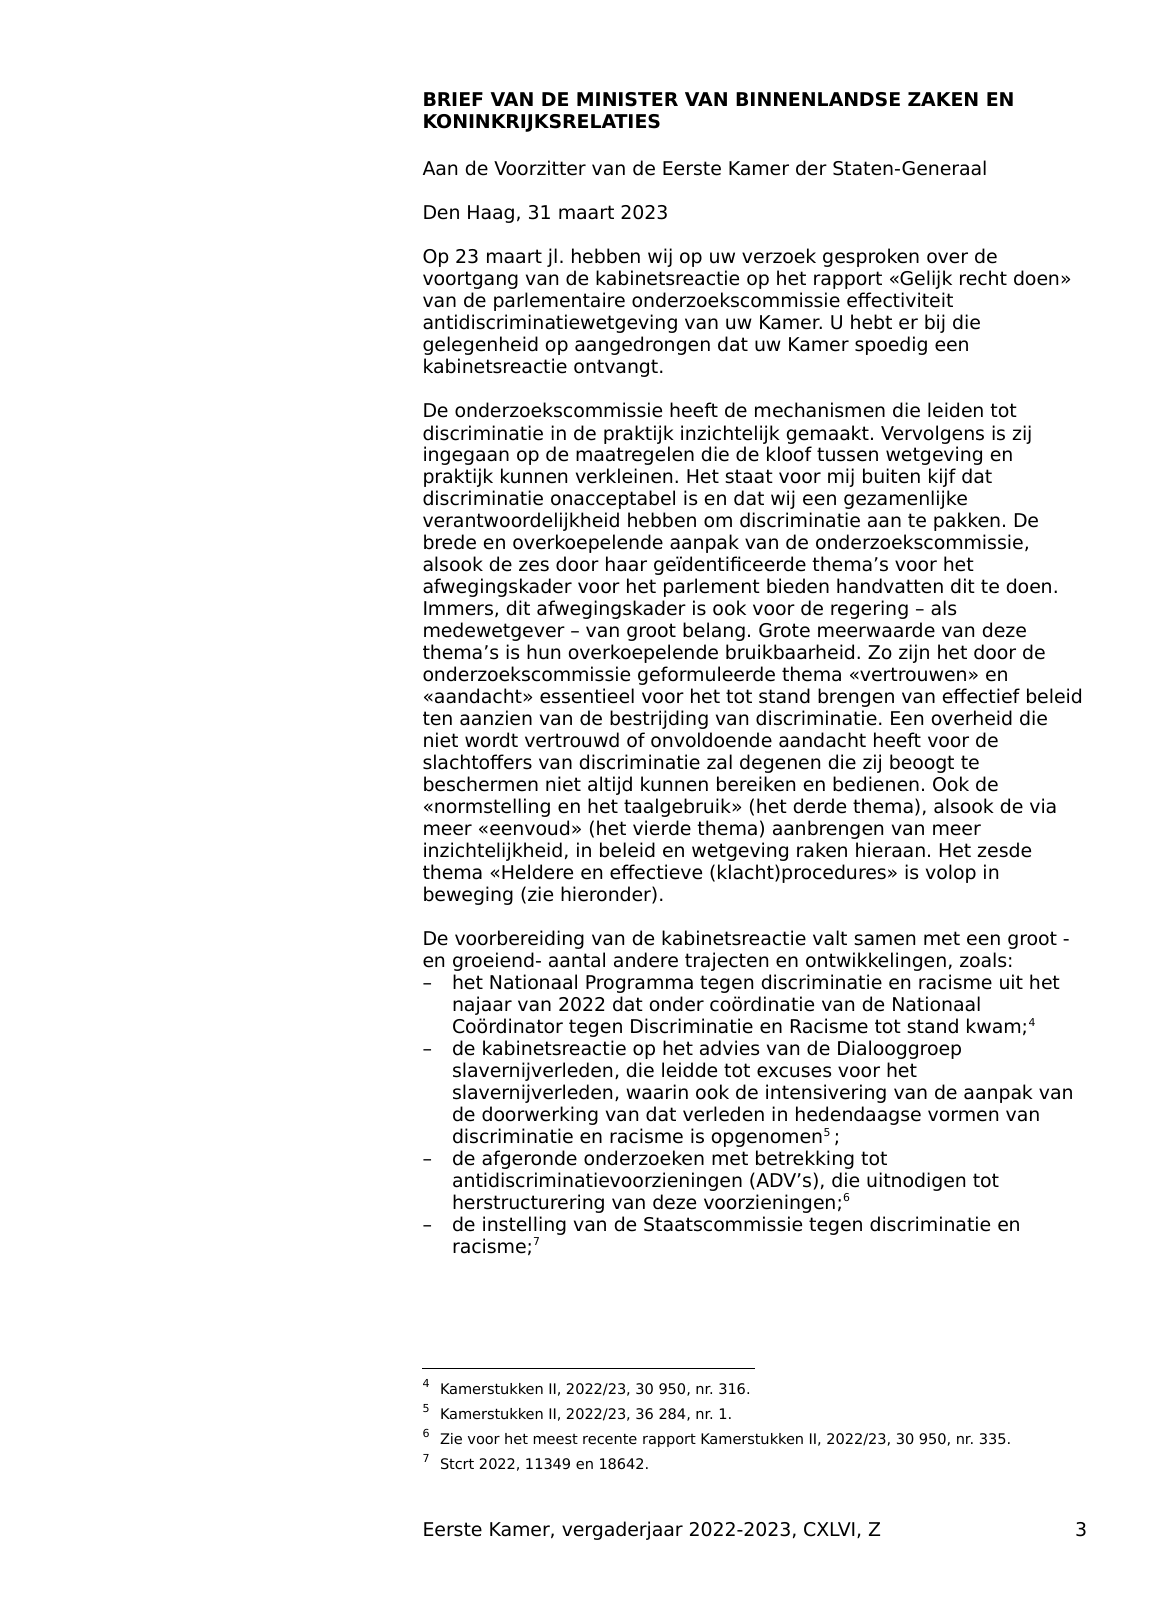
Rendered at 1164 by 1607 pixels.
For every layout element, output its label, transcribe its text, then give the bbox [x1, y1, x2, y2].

text Op 23 maart jl. hebben wij op uw verzoek gesproken over de voortgang van de kabinetsreactie op het rapport «Gelijk recht doen» van de parlementaire onderzoekscommissie effectiviteit antidiscriminatiewetgeving van uw Kamer. U hebt er bij die gelegenheid op aangedrongen dat uw Kamer spoedig een kabinetsreactie ontvangt. [422, 246, 1087, 378]
text Kamerstukken II, 2022/23, 30 950, nr. 316. [422, 1377, 1087, 1399]
text Den Haag, 31 maart 2023 [422, 202, 1087, 224]
text De onderzoekscommissie heeft de mechanismen die leiden tot discriminatie in de praktijk inzichtelijk gemaakt. Vervolgens is zij ingegaan op de maatregelen die de kloof tussen wetgeving en praktijk kunnen verkleinen. Het staat voor mij buiten kijf dat discriminatie onacceptabel is en dat wij een gezamenlijke verantwoordelijkheid hebben om discriminatie aan te pakken. De brede en overkoepelende aanpak van de onderzoekscommissie, alsook de zes door haar geïdentificeerde thema’s voor het afwegingskader voor het parlement bieden handvatten dit te doen. Immers, dit afwegingskader is ook voor de regering – als medewetgever – van groot belang. Grote meerwaarde van deze thema’s is hun overkoepelende bruikbaarheid. Zo zijn het door de onderzoekscommissie geformuleerde thema «vertrouwen» en «aandacht» essentieel voor het tot stand brengen van effectief beleid ten aanzien van de bestrijding van discriminatie. Een overheid die niet wordt vertrouwd of onvoldoende aandacht heeft voor de slachtoffers van discriminatie zal degenen die zij beoogt te beschermen niet altijd kunnen bereiken en bedienen. Ook de «normstelling en het taalgebruik» (het derde thema), alsook de via meer «eenvoud» (het vierde thema) aanbrengen van meer inzichtelijkheid, in beleid en wetgeving raken hieraan. Het zesde thema «Heldere en effectieve (klacht)procedures» is volop in beweging (zie hieronder). [422, 400, 1087, 906]
subtitle BRIEF VAN DE MINISTER VAN BINNENLANDSE ZAKEN EN KONINKRIJKSRELATIES [422, 89, 1087, 133]
text De voorbereiding van de kabinetsreactie valt samen met een groot -en groeiend- aantal andere trajecten en ontwikkelingen, zoals: [422, 928, 1087, 972]
text Kamerstukken II, 2022/23, 36 284, nr. 1. [422, 1402, 1087, 1424]
text Aan de Voorzitter van de Eerste Kamer der Staten-Generaal [422, 158, 1087, 180]
text – de kabinetsreactie op het advies van de Dialooggroep slavernijverleden, die leidde tot excuses voor het slavernijverleden, waarin ook de intensivering van de aanpak van de doorwerking van dat verleden in hedendaagse vormen van discriminatie en racisme is opgenomen; [422, 1038, 1087, 1148]
text – het Nationaal Programma tegen discriminatie en racisme uit het najaar van 2022 dat onder coördinatie van de Nationaal Coördinator tegen Discriminatie en Racisme tot stand kwam; [422, 972, 1087, 1038]
text Zie voor het meest recente rapport Kamerstukken II, 2022/23, 30 950, nr. 335. [422, 1427, 1087, 1449]
text – de instelling van de Staatscommissie tegen discriminatie en racisme; [422, 1214, 1087, 1258]
text Stcrt 2022, 11349 en 18642. [422, 1452, 1087, 1474]
text – de afgeronde onderzoeken met betrekking tot antidiscriminatievoorzieningen (ADV’s), die uitnodigen tot herstructurering van deze voorzieningen; [422, 1148, 1087, 1214]
